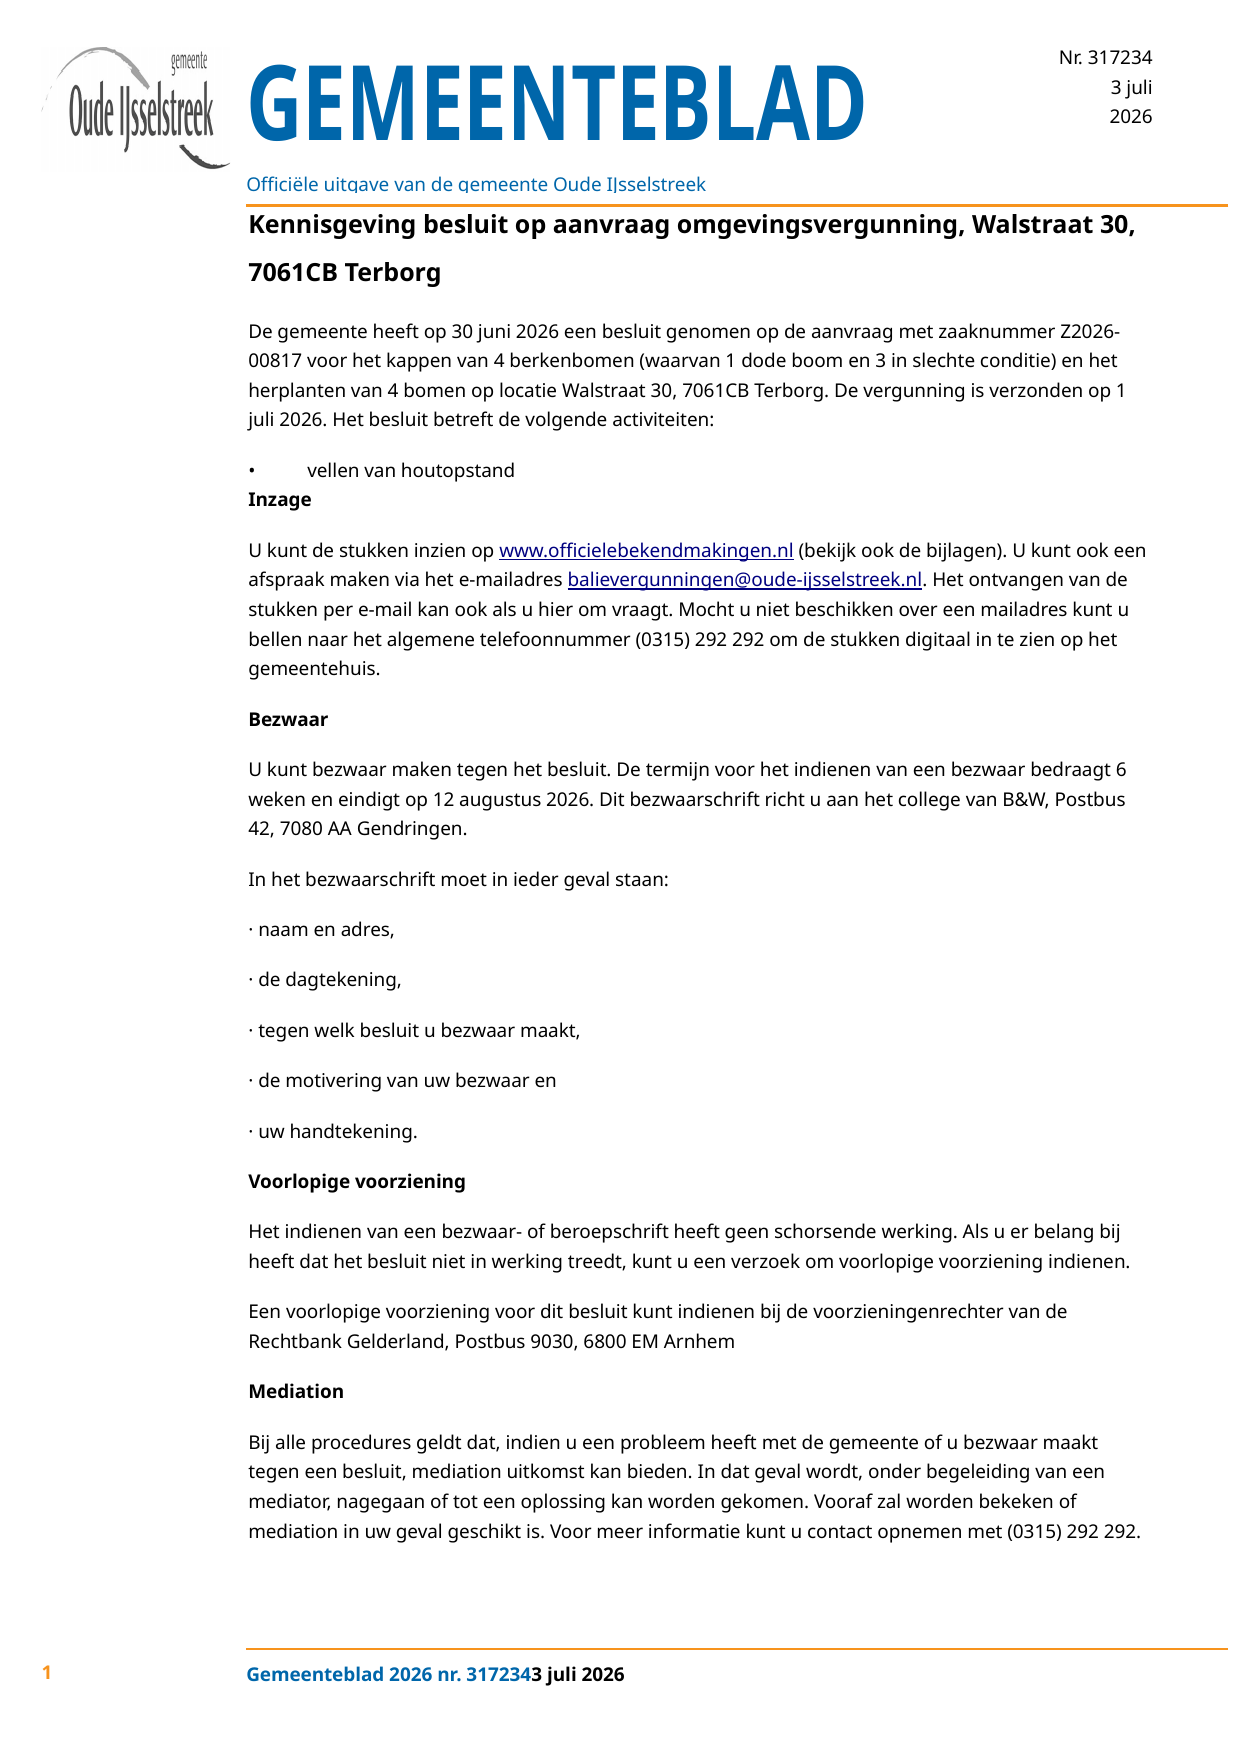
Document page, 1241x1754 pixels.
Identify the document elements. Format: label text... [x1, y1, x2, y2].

text · uw handtekening. [248, 1118, 1152, 1144]
text Het indienen van een bezwaar- of beroepschrift heeft geen schorsende werking. Als u er belang bij heeft dat het besluit niet in werking treedt, kunt u een verzoek om voorlopige voorziening indienen. [248, 1219, 1152, 1274]
picture [41, 47, 231, 172]
text Inzage [248, 487, 1152, 512]
text Voorlopige voorziening [248, 1168, 1152, 1194]
text Bij alle procedures geldt dat, indien u een probleem heeft met de gemeente of u bezwaar maakt tegen een besluit, mediation uitkomst kan bieden. In dat geval wordt, onder begeleiding van een mediator, nagegaan of tot een oplossing kan worden gekomen. Vooraf zal worden bekeken of mediation in uw geval geschikt is. Voor meer informatie kunt u contact opnemen met (0315) 292 292. [248, 1429, 1152, 1544]
text U kunt bezwaar maken tegen het besluit. De termijn voor het indienen van een bezwaar bedraagt 6 weken en eindigt op 12 augustus 2026. Dit bezwaarschrift richt u aan het college van B&W, Postbus 42, 7080 AA Gendringen. [248, 756, 1152, 841]
text U kunt de stukken inzien op www.officielebekendmakingen.nl (bekijk ook de bijlagen). U kunt ook een afspraak maken via het e-mailadres balievergunningen@oude-ijsselstreek.nl. Het ontvangen van de stukken per e-mail kan ook als u hier om vraagt. Mocht u niet beschikken over een mailadres kunt u bellen naar het algemene telefoonnummer (0315) 292 292 om de stukken digitaal in te zien op het gemeentehuis. [248, 537, 1152, 681]
text Mediation [248, 1379, 1152, 1404]
list vellen van houtopstand [248, 457, 1152, 483]
text · de dagtekening, [248, 967, 1152, 992]
text Bezwaar [248, 706, 1152, 732]
text · naam en adres, [248, 916, 1152, 942]
text De gemeente heeft op 30 juni 2026 een besluit genomen op de aanvraag met zaaknummer Z2026-00817 voor het kappen van 4 berkenbomen (waarvan 1 dode boom en 3 in slechte conditie) en het herplanten van 4 bomen op locatie Walstraat 30, 7061CB Terborg. De vergunning is verzonden op 1 juli 2026. Het besluit betreft de volgende activiteiten: [248, 318, 1152, 432]
text · de motivering van uw bezwaar en [248, 1067, 1152, 1093]
text Een voorlopige voorziening voor dit besluit kunt indienen bij de voorzieningenrechter van de Rechtbank Gelderland, Postbus 9030, 6800 EM Arnhem [248, 1299, 1152, 1354]
text Kennisgeving besluit op aanvraag omgevingsvergunning, Walstraat 30, 7061CB Terborg [248, 207, 1152, 288]
text · tegen welk besluit u bezwaar maakt, [248, 1017, 1152, 1043]
text In het bezwaarschrift moet in ieder geval staan: [248, 866, 1152, 892]
